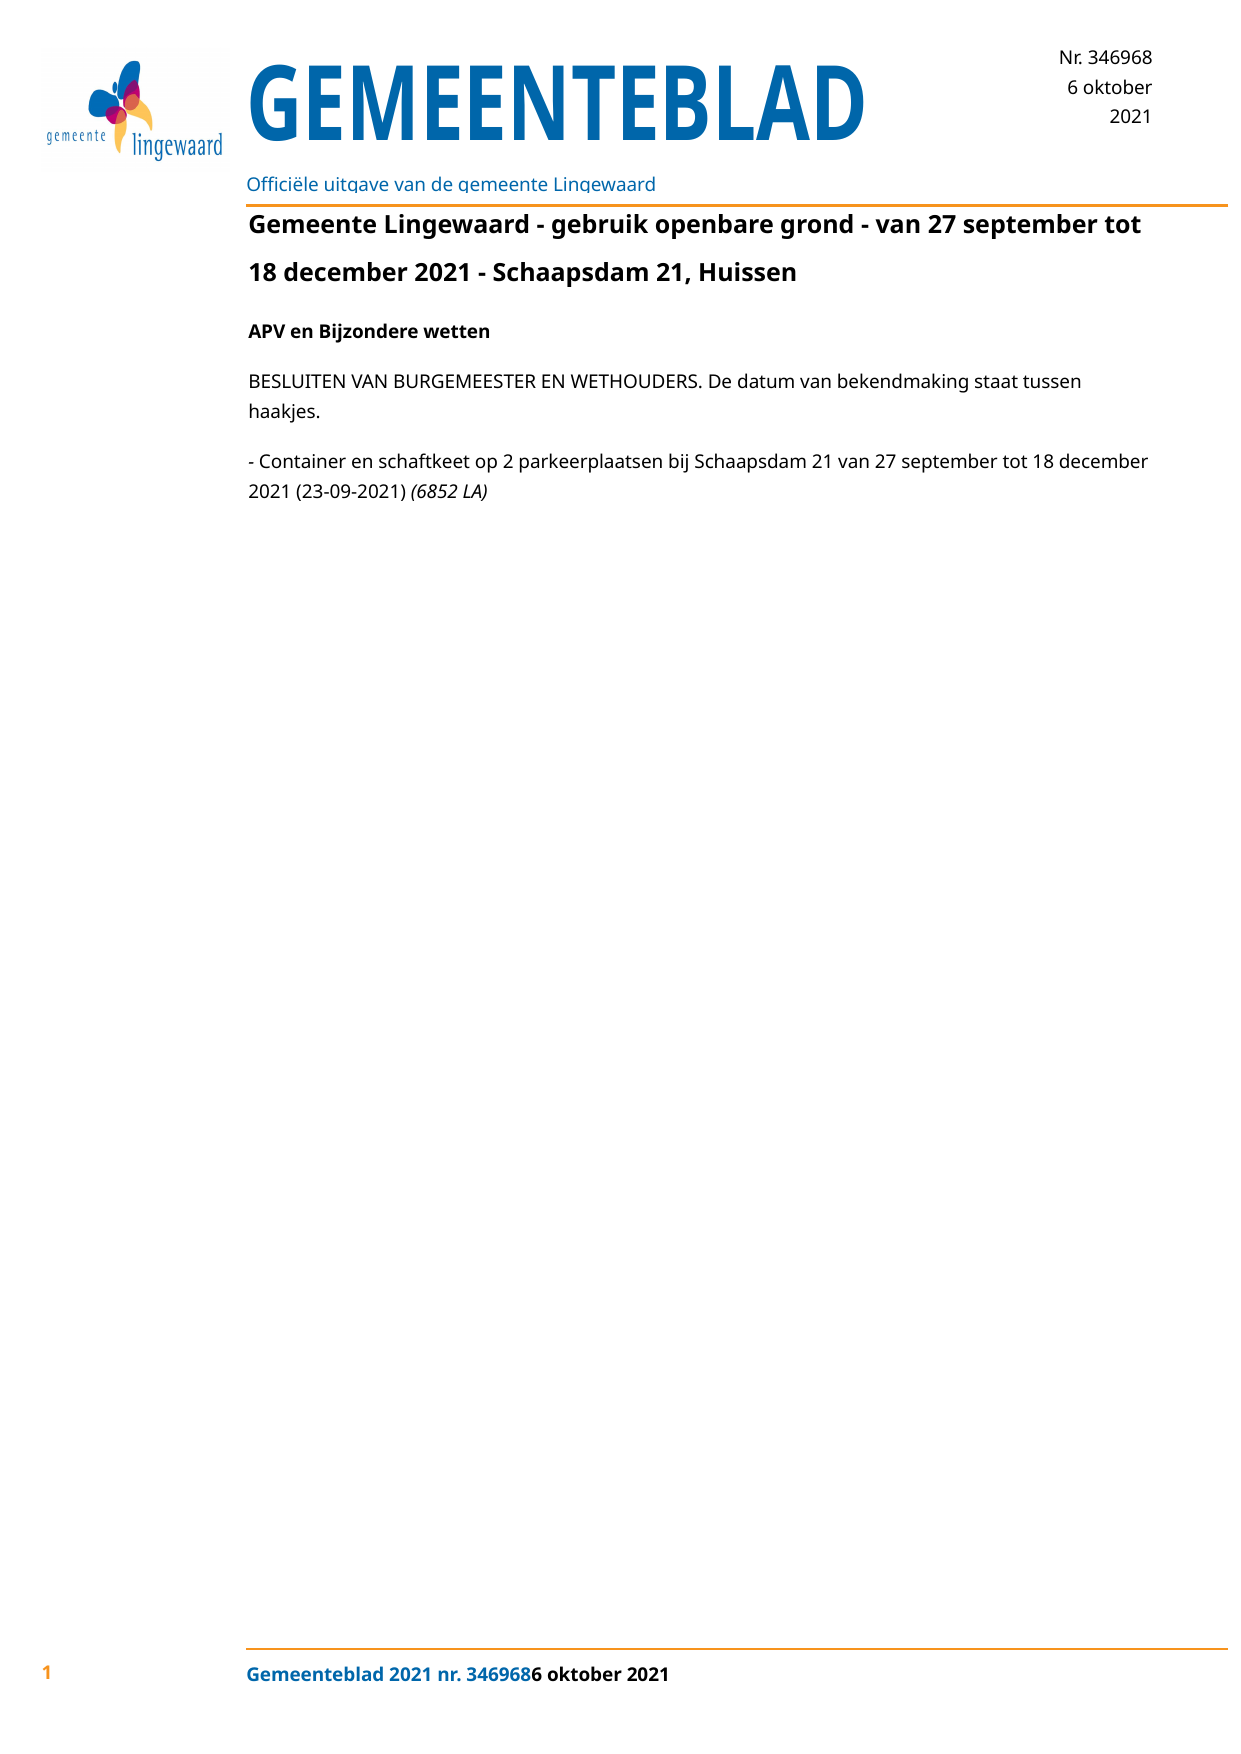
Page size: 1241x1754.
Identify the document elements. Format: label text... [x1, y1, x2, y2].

picture [41, 47, 231, 172]
text APV en Bijzondere wetten [248, 318, 1152, 344]
text - Container en schaftkeet op 2 parkeerplaatsen bij Schaapsdam 21 van 27 september tot 18 december 2021 (23-09-2021) (6852 LA) [248, 448, 1152, 504]
text Gemeente Lingewaard - gebruik openbare grond - van 27 september tot 18 december 2021 - Schaapsdam 21, Huissen [248, 207, 1152, 288]
text BESLUITEN VAN BURGEMEESTER EN WETHOUDERS. De datum van bekendmaking staat tussen haakjes. [248, 368, 1152, 424]
